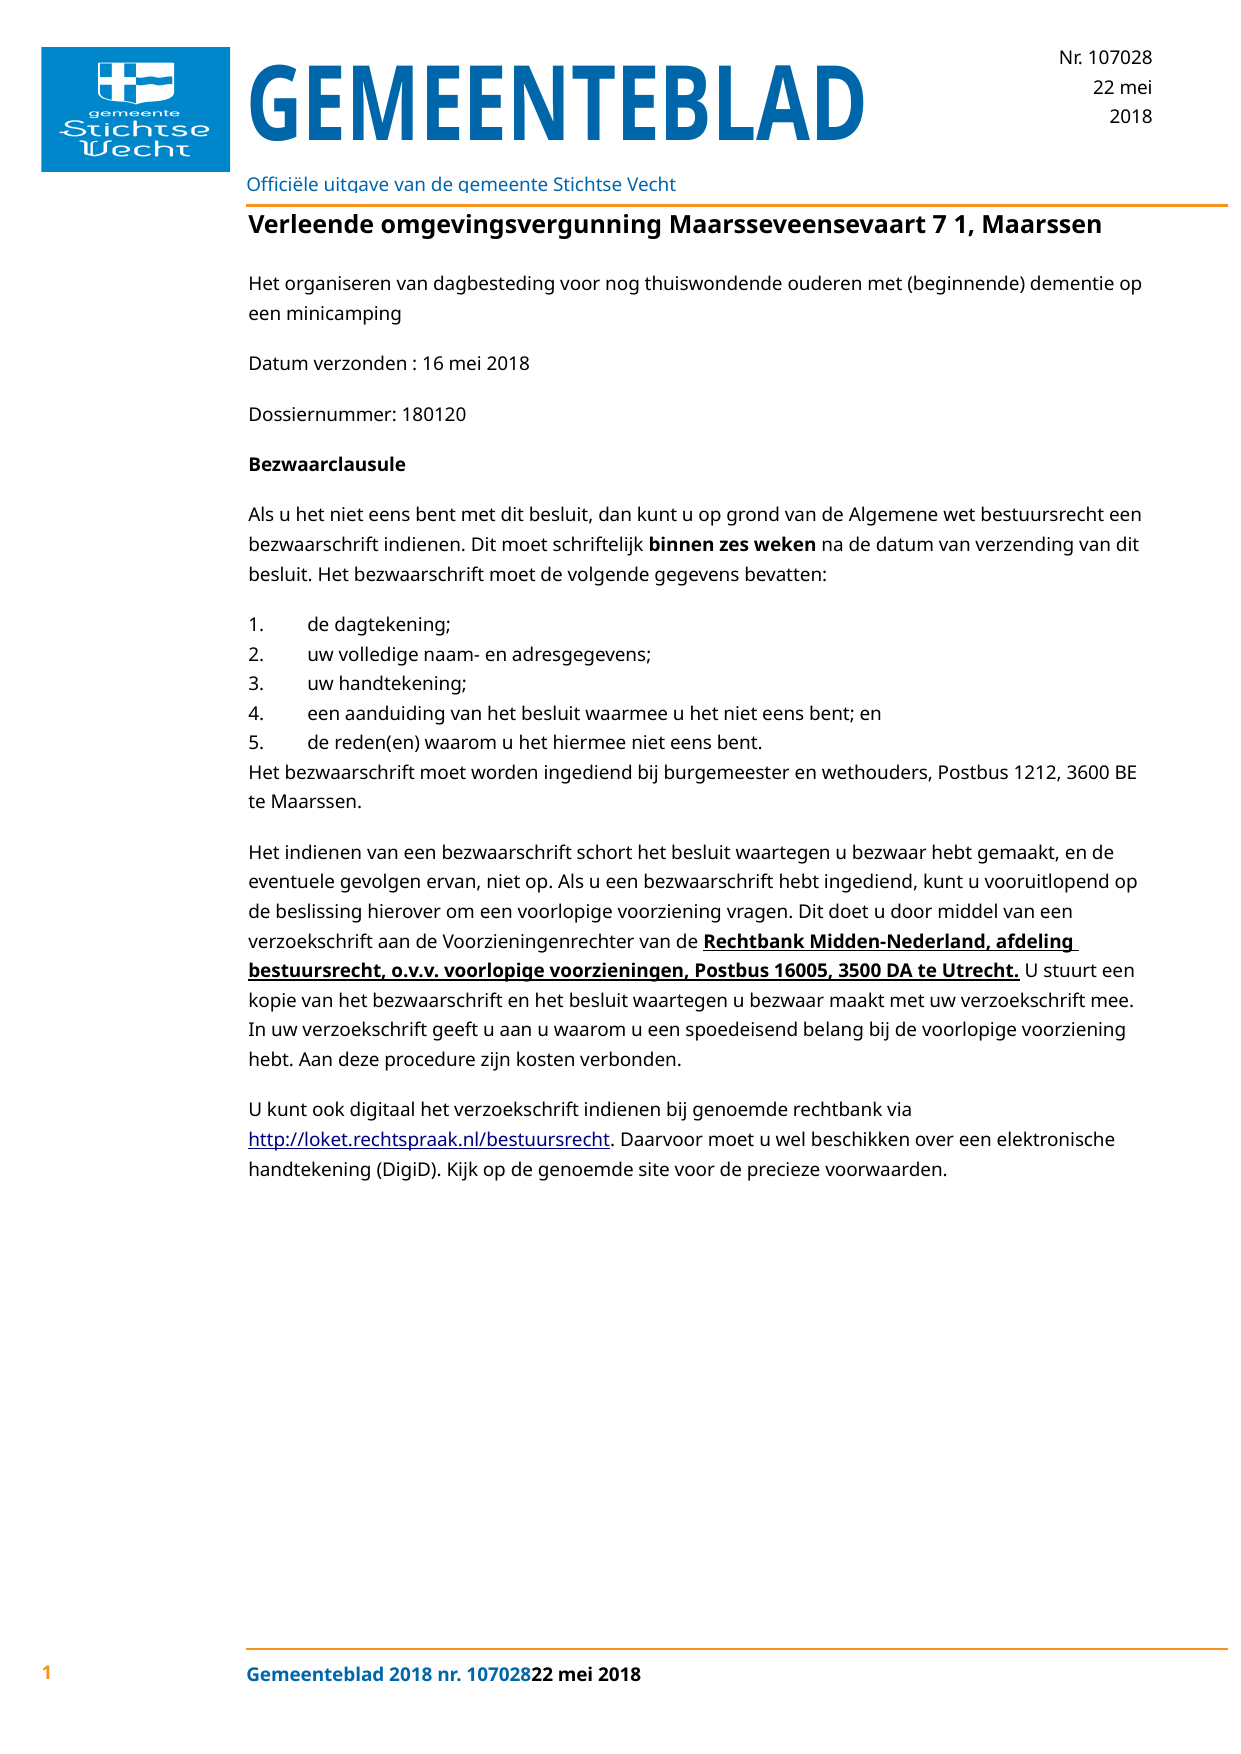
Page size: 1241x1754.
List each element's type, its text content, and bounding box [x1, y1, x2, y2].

text Het bezwaarschrift moet worden ingediend bij burgemeester en wethouders, Postbus 1212, 3600 BE te Maarssen. [248, 759, 1152, 814]
text Bezwaarclausule [248, 451, 1152, 477]
picture [99, 63, 135, 101]
picture [137, 63, 174, 103]
list de reden(en) waarom u het hiermee niet eens bent. [248, 729, 1152, 755]
text U kunt ook digitaal het verzoekschrift indienen bij genoemde rechtbank via http://loket.rechtspraak.nl/bestuursrecht. Daarvoor moet u wel beschikken over een elektronische handtekening (DigiD). Kijk op de genoemde site voor de precieze voorwaarden. [248, 1097, 1152, 1181]
list de dagtekening; [248, 611, 1152, 637]
text Dossiernummer: 180120 [248, 401, 1152, 426]
list een aanduiding van het besluit waarmee u het niet eens bent; en [248, 700, 1152, 726]
list uw volledige naam- en adresgegevens; [248, 641, 1152, 666]
text Als u het niet eens bent met dit besluit, dan kunt u op grond van de Algemene wet bestuursrecht een bezwaarschrift indienen. Dit moet schriftelijk binnen zes weken na de datum van verzending van dit besluit. Het bezwaarschrift moet de volgende gegevens bevatten: [248, 502, 1152, 586]
text Datum verzonden : 16 mei 2018 [248, 350, 1152, 376]
text Het indienen van een bezwaarschrift schort het besluit waartegen u bezwaar hebt gemaakt, en de eventuele gevolgen ervan, niet op. Als u een bezwaarschrift hebt ingediend, kunt u vooruitlopend op de beslissing hierover om een voorlopige voorziening vragen. Dit doet u door middel van een verzoekschrift aan de Voorzieningenrechter van de Rechtbank Midden-Nederland, afdeling bestuursrecht, o.v.v. voorlopige voorzieningen, Postbus 16005, 3500 DA te Utrecht. U stuurt een kopie van het bezwaarschrift en het besluit waartegen u bezwaar maakt met uw verzoekschrift mee. In uw verzoekschrift geeft u aan u waarom u een spoedeisend belang bij de voorlopige voorziening hebt. Aan deze procedure zijn kosten verbonden. [248, 839, 1152, 1072]
list uw handtekening; [248, 670, 1152, 696]
text Verleende omgevingsvergunning Maarsseveensevaart 7 1, Maarssen [248, 207, 1152, 241]
text Het organiseren van dagbesteding voor nog thuiswondende ouderen met (beginnende) dementie op een minicamping [248, 270, 1152, 326]
